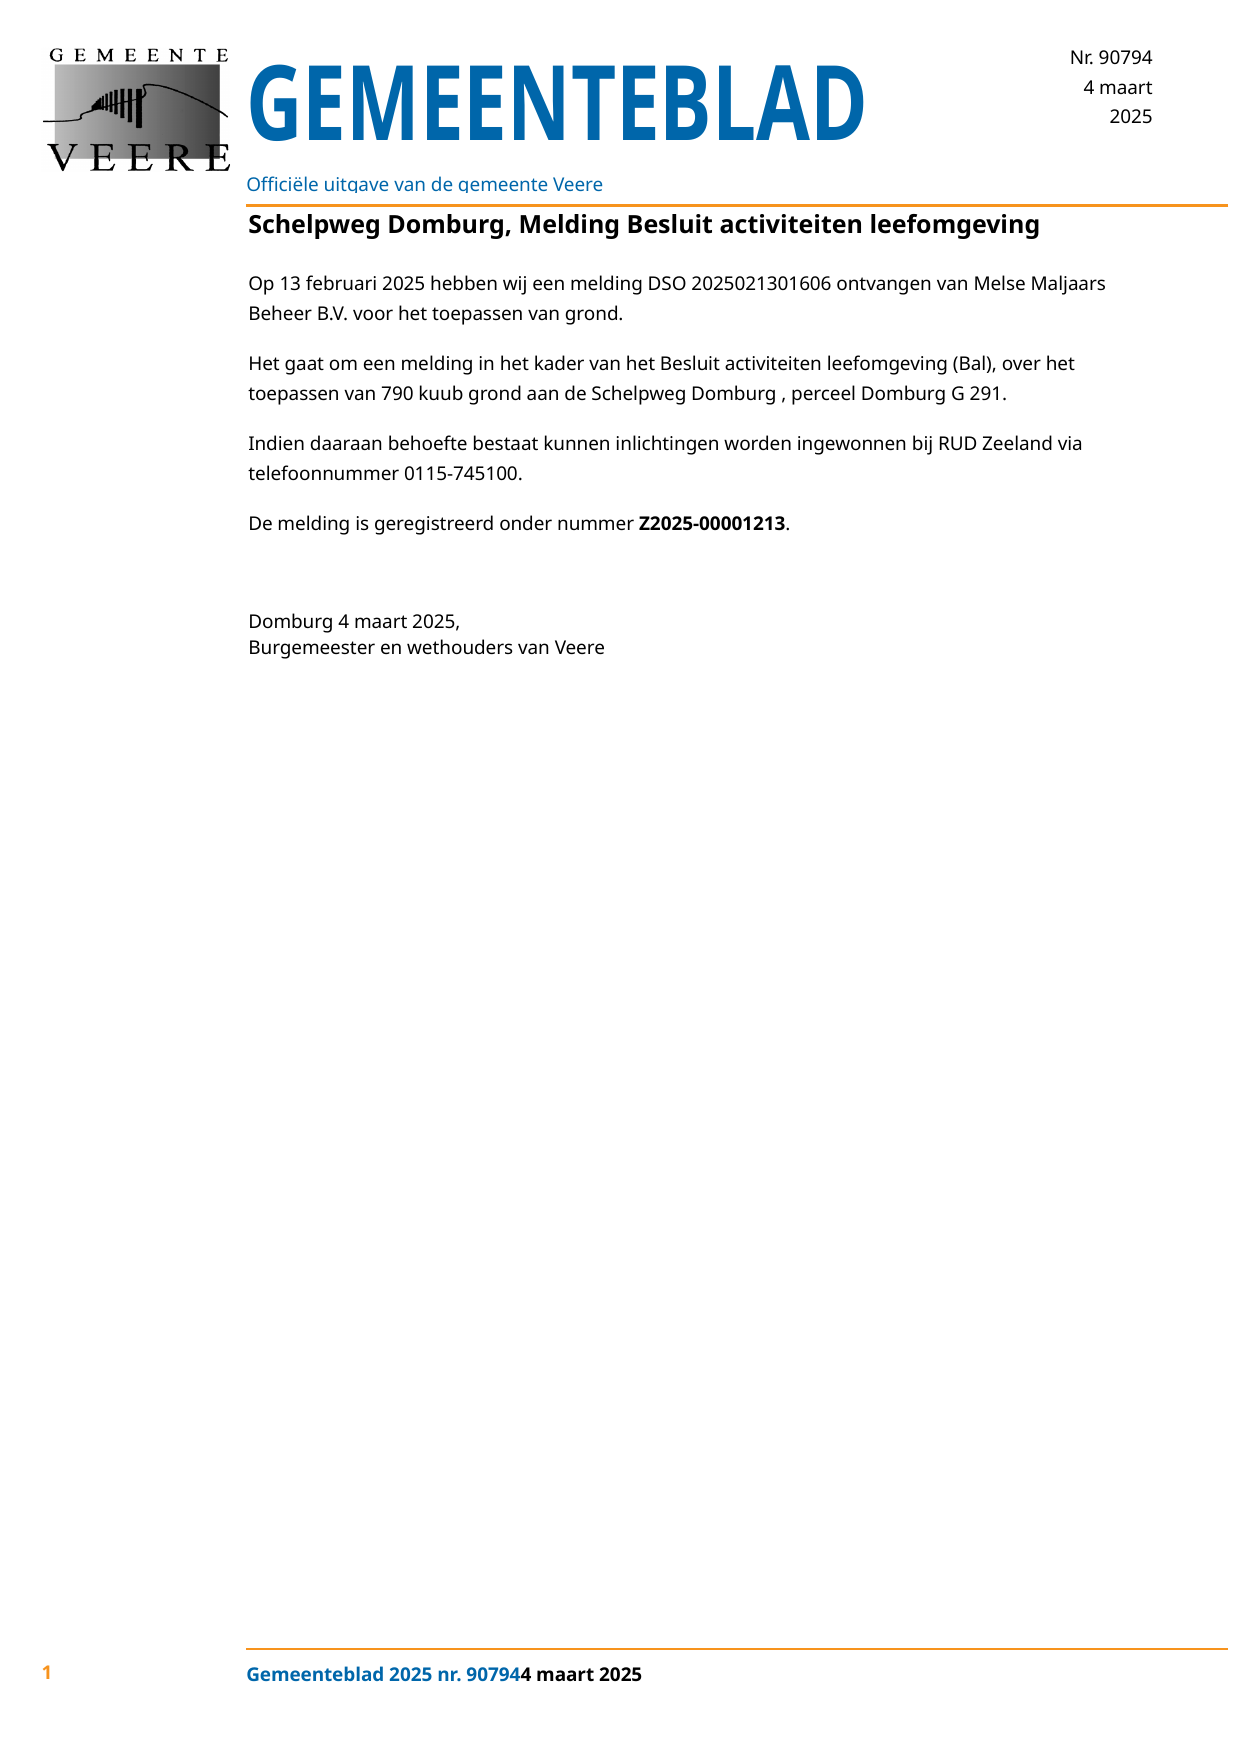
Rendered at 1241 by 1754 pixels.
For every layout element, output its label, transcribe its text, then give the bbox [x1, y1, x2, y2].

text Op 13 februari 2025 hebben wij een melding DSO 2025021301606 ontvangen van Melse Maljaars Beheer B.V. voor het toepassen van grond. [248, 270, 1152, 326]
text Indien daaraan behoefte bestaat kunnen inlichtingen worden ingewonnen bij RUD Zeeland via telefoonnummer 0115-745100. [248, 430, 1152, 486]
picture [41, 47, 231, 172]
text Domburg 4 maart 2025, [248, 608, 1152, 634]
text Burgemeester en wethouders van Veere [248, 634, 1152, 660]
text Het gaat om een melding in het kader van het Besluit activiteiten leefomgeving (Bal), over het toepassen van 790 kuub grond aan de Schelpweg Domburg , perceel Domburg G 291. [248, 350, 1152, 406]
text De melding is geregistreerd onder nummer Z2025-00001213. [248, 510, 1152, 536]
text Schelpweg Domburg, Melding Besluit activiteiten leefomgeving [248, 207, 1152, 241]
